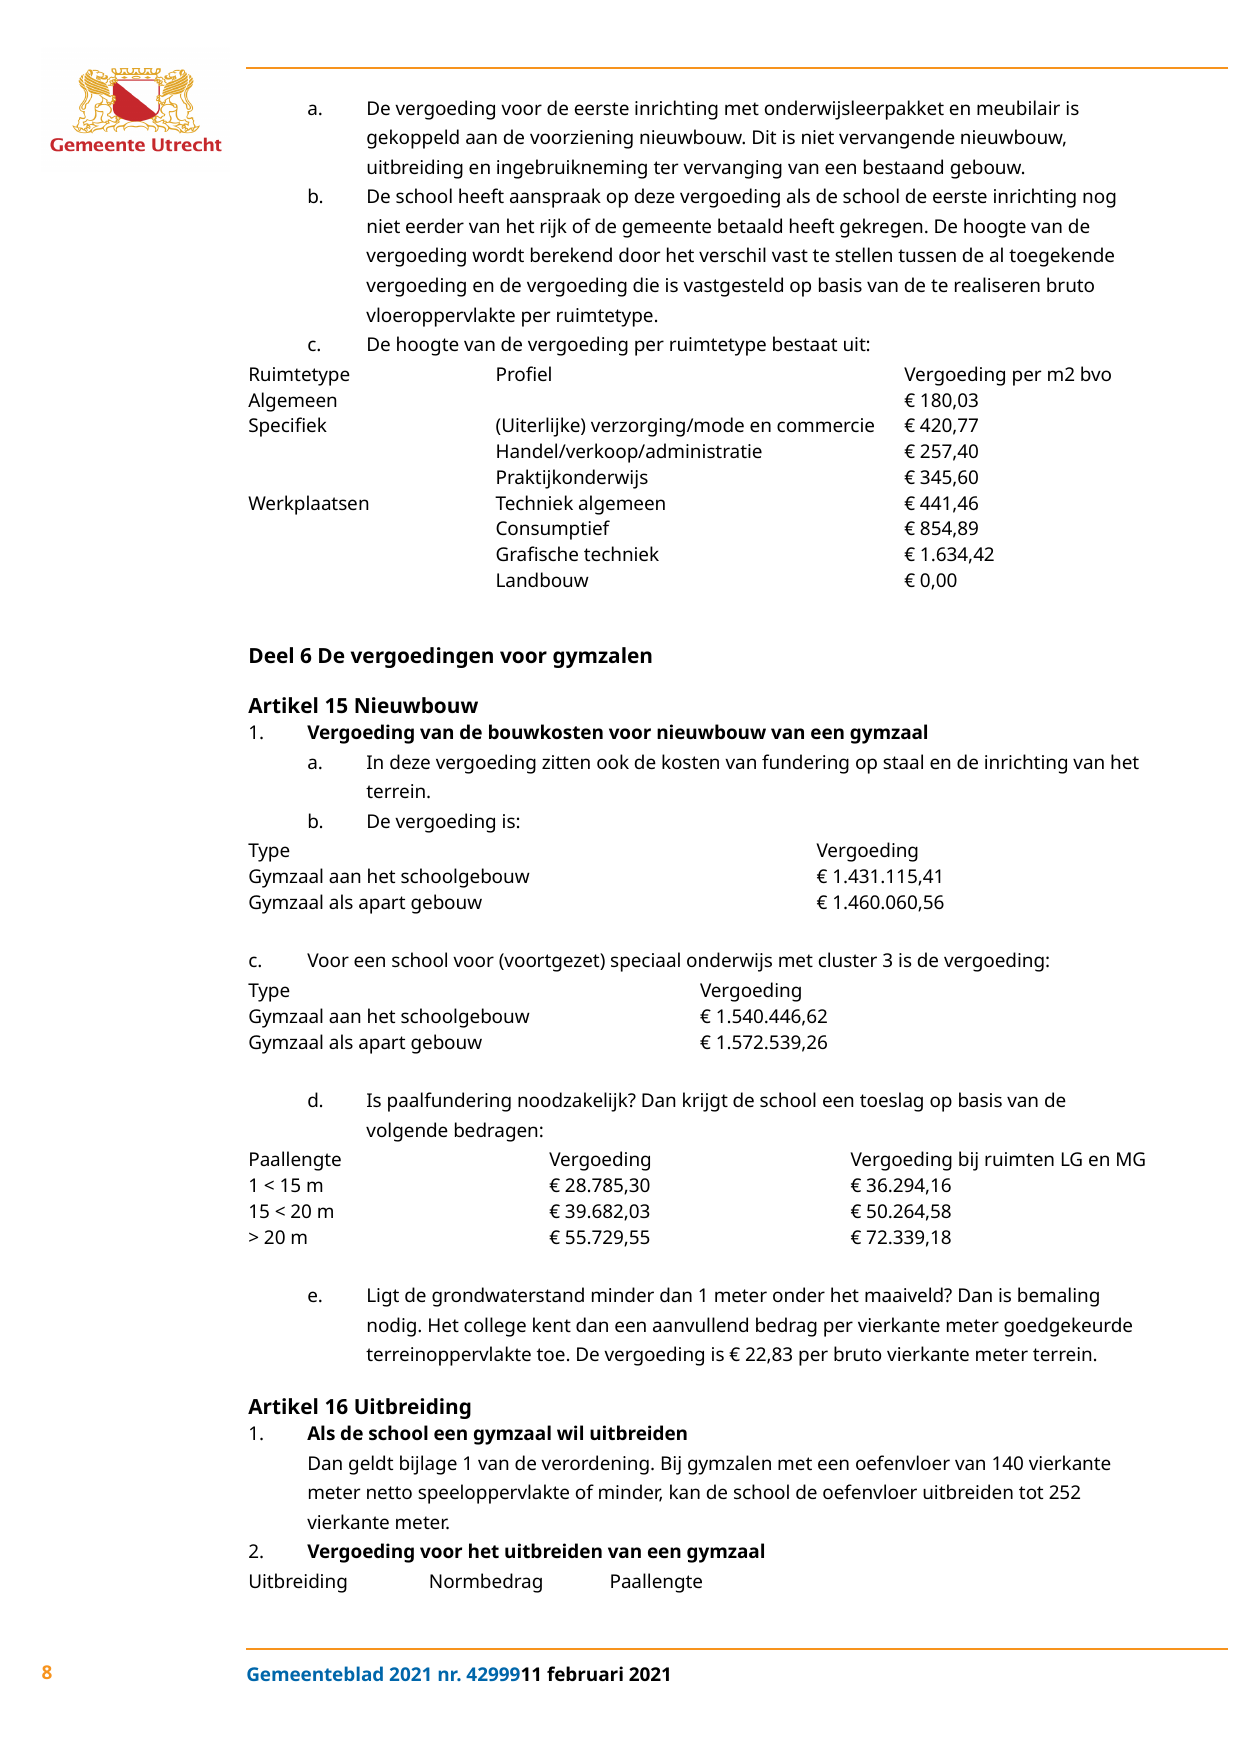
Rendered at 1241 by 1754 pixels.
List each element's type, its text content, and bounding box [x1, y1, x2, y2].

table_cell Praktijkonderwijs [495, 464, 904, 490]
table_cell Gymzaal aan het schoolgebouw [248, 864, 816, 889]
table_header Vergoeding [816, 838, 1152, 863]
table_header Paallengte [248, 1147, 549, 1172]
list Is paalfundering noodzakelijk? Dan krijgt de school een toeslag op basis van de volgende bedragen: [307, 1087, 1152, 1143]
table_cell € 50.264,58 [850, 1198, 1152, 1224]
table_cell [248, 541, 495, 567]
table_cell € 55.729,55 [549, 1224, 850, 1249]
table_header Ruimtetype [248, 361, 495, 387]
table_cell € 1.540.446,62 [700, 1003, 1152, 1029]
table_cell € 36.294,16 [850, 1173, 1152, 1198]
list Als de school een gymzaal wil uitbreiden [248, 1420, 1152, 1446]
table_cell (Uiterlijke) verzorging/mode en commercie [495, 413, 904, 438]
table_cell [248, 438, 495, 464]
table_cell Consumptief [495, 516, 904, 541]
table_cell Grafische techniek [495, 541, 904, 567]
table_cell € 0,00 [904, 567, 1152, 593]
table_header Vergoeding bij ruimten LG en MG [850, 1147, 1152, 1172]
table_header Vergoeding [700, 978, 1152, 1003]
text Artikel 15 Nieuwbouw [248, 691, 1152, 719]
table_cell [248, 516, 495, 541]
list In deze vergoeding zitten ook de kosten van fundering op staal en de inrichting van het terrein. [307, 749, 1152, 804]
table_cell € 28.785,30 [549, 1173, 850, 1198]
table_cell 1 < 15 m [248, 1173, 549, 1198]
table_cell [248, 567, 495, 593]
table_cell € 441,46 [904, 490, 1152, 516]
table_cell Handel/verkoop/administratie [495, 438, 904, 464]
table_cell € 180,03 [904, 387, 1152, 413]
table_cell 15 < 20 m [248, 1198, 549, 1224]
table_cell Techniek algemeen [495, 490, 904, 516]
table_header Type [248, 838, 816, 863]
table_cell Gymzaal als apart gebouw [248, 889, 816, 915]
table_header Vergoeding [549, 1147, 850, 1172]
list Vergoeding van de bouwkosten voor nieuwbouw van een gymzaal [248, 719, 1152, 745]
table_cell € 1.460.060,56 [816, 889, 1152, 915]
table_cell € 1.634,42 [904, 541, 1152, 567]
table_cell Gymzaal aan het schoolgebouw [248, 1003, 700, 1029]
list Dan geldt bijlage 1 van de verordening. Bij gymzalen met een oefenvloer van 140 vierkante meter netto speeloppervlakte of minder, kan de school de oefenvloer uitbreiden tot 252 vierkante meter. [248, 1450, 1152, 1535]
table_cell [248, 464, 495, 490]
list Ligt de grondwaterstand minder dan 1 meter onder het maaiveld? Dan is bemaling nodig. Het college kent dan een aanvullend bedrag per vierkante meter goedgekeurde terreinoppervlakte toe. De vergoeding is € 22,83 per bruto vierkante meter terrein. [307, 1282, 1152, 1367]
table_cell Werkplaatsen [248, 490, 495, 516]
table_cell Specifiek [248, 413, 495, 438]
list De vergoeding is: [307, 808, 1152, 834]
table_header Vergoeding per m2 bvo [904, 361, 1152, 387]
table_cell Algemeen [248, 387, 495, 413]
table_header Type [248, 978, 700, 1003]
table_cell [495, 387, 904, 413]
table_header Profiel [495, 361, 904, 387]
table_cell € 1.572.539,26 [700, 1029, 1152, 1054]
table_header [971, 1569, 1152, 1594]
table_cell € 345,60 [904, 464, 1152, 490]
list Vergoeding voor het uitbreiden van een gymzaal [248, 1539, 1152, 1564]
list De school heeft aanspraak op deze vergoeding als de school de eerste inrichting nog niet eerder van het rijk of de gemeente betaald heeft gekregen. De hoogte van de vergoeding wordt berekend door het verschil vast te stellen tussen de al toegekende vergoeding en de vergoeding die is vastgesteld op basis van de te realiseren bruto vloeroppervlakte per ruimtetype. [307, 183, 1152, 328]
table_cell Gymzaal als apart gebouw [248, 1029, 700, 1054]
table_header Paallengte [609, 1569, 790, 1594]
table_header [790, 1569, 971, 1594]
table_cell € 39.682,03 [549, 1198, 850, 1224]
text Artikel 16 Uitbreiding [248, 1392, 1152, 1420]
table_cell Landbouw [495, 567, 904, 593]
table_cell > 20 m [248, 1224, 549, 1249]
table_cell € 420,77 [904, 413, 1152, 438]
picture [41, 47, 231, 172]
text Deel 6 De vergoedingen voor gymzalen [248, 642, 1152, 670]
table_cell € 854,89 [904, 516, 1152, 541]
list Voor een school voor (voortgezet) speciaal onderwijs met cluster 3 is de vergoeding: [248, 948, 1152, 973]
list De vergoeding voor de eerste inrichting met onderwijsleerpakket en meubilair is gekoppeld aan de voorziening nieuwbouw. Dit is niet vervangende nieuwbouw, uitbreiding en ingebruikneming ter vervanging van een bestaand gebouw. [307, 95, 1152, 180]
list De hoogte van de vergoeding per ruimtetype bestaat uit: [307, 331, 1152, 357]
table_cell € 1.431.115,41 [816, 864, 1152, 889]
table_cell € 257,40 [904, 438, 1152, 464]
table_header Normbedrag [429, 1569, 609, 1594]
table_header Uitbreiding [248, 1569, 429, 1594]
table_cell € 72.339,18 [850, 1224, 1152, 1249]
